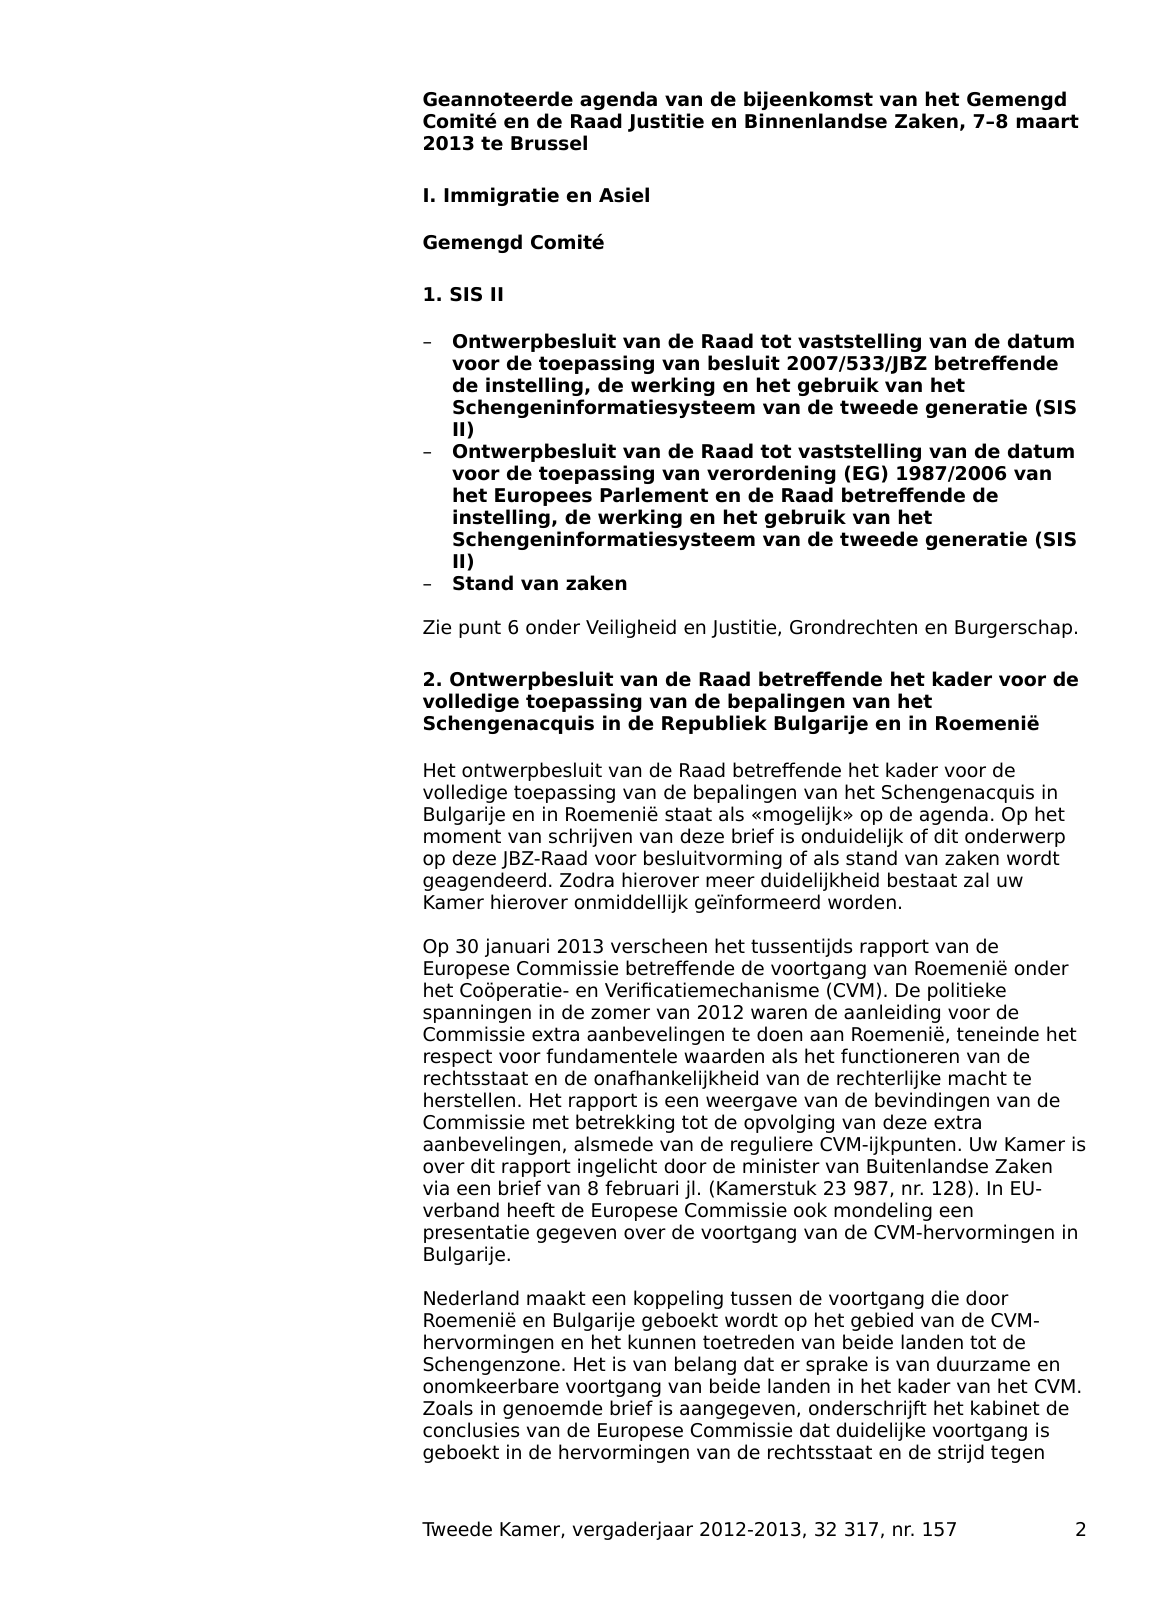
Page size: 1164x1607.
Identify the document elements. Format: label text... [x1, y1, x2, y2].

subtitle I. Immigratie en Asiel [422, 185, 1087, 207]
text – Ontwerpbesluit van de Raad tot vaststelling van de datum voor de toepassing van besluit 2007/533/JBZ betreffende de instelling, de werking en het gebruik van het Schengeninformatiesysteem van de tweede generatie (SIS II) [422, 331, 1087, 441]
text Nederland maakt een koppeling tussen de voortgang die door Roemenië en Bulgarije geboekt wordt op het gebied van de CVM-hervormingen en het kunnen toetreden van beide landen tot de Schengenzone. Het is van belang dat er sprake is van duurzame en onomkeerbare voortgang van beide landen in het kader van het CVM. Zoals in genoemde brief is aangegeven, onderschrijft het kabinet de conclusies van de Europese Commissie dat duidelijke voortgang is geboekt in de hervormingen van de rechtsstaat en de strijd tegen [422, 1288, 1087, 1463]
text Op 30 januari 2013 verscheen het tussentijds rapport van de Europese Commissie betreffende de voortgang van Roemenië onder het Coöperatie- en Verificatiemechanisme (CVM). De politieke spanningen in de zomer van 2012 waren de aanleiding voor de Commissie extra aanbevelingen te doen aan Roemenië, teneinde het respect voor fundamentele waarden als het functioneren van de rechtsstaat en de onafhankelijkheid van de rechterlijke macht te herstellen. Het rapport is een weergave van de bevindingen van de Commissie met betrekking tot de opvolging van deze extra aanbevelingen, alsmede van de reguliere CVM-ijkpunten. Uw Kamer is over dit rapport ingelicht door de minister van Buitenlandse Zaken via een brief van 8 februari jl. (Kamerstuk 23 987, nr. 128). In EU-verband heeft de Europese Commissie ook mondeling een presentatie gegeven over de voortgang van de CVM-hervormingen in Bulgarije. [422, 936, 1087, 1266]
subtitle 1. SIS II [422, 284, 1087, 306]
subtitle 2. Ontwerpbesluit van de Raad betreffende het kader voor de volledige toepassing van de bepalingen van het Schengenacquis in de Republiek Bulgarije en in Roemenië [422, 669, 1087, 735]
text – Stand van zaken [422, 573, 1087, 595]
text Het ontwerpbesluit van de Raad betreffende het kader voor de volledige toepassing van de bepalingen van het Schengenacquis in Bulgarije en in Roemenië staat als «mogelijk» op de agenda. Op het moment van schrijven van deze brief is onduidelijk of dit onderwerp op deze JBZ-Raad voor besluitvorming of als stand van zaken wordt geagendeerd. Zodra hierover meer duidelijkheid bestaat zal uw Kamer hierover onmiddellijk geïnformeerd worden. [422, 760, 1087, 914]
subtitle Geannoteerde agenda van de bijeenkomst van het Gemengd Comité en de Raad Justitie en Binnenlandse Zaken, 7–8 maart 2013 te Brussel [422, 89, 1087, 155]
text – Ontwerpbesluit van de Raad tot vaststelling van de datum voor de toepassing van verordening (EG) 1987/2006 van het Europees Parlement en de Raad betreffende de instelling, de werking en het gebruik van het Schengeninformatiesysteem van de tweede generatie (SIS II) [422, 441, 1087, 573]
subtitle Gemengd Comité [422, 232, 1087, 254]
text Zie punt 6 onder Veiligheid en Justitie, Grondrechten en Burgerschap. [422, 617, 1087, 639]
